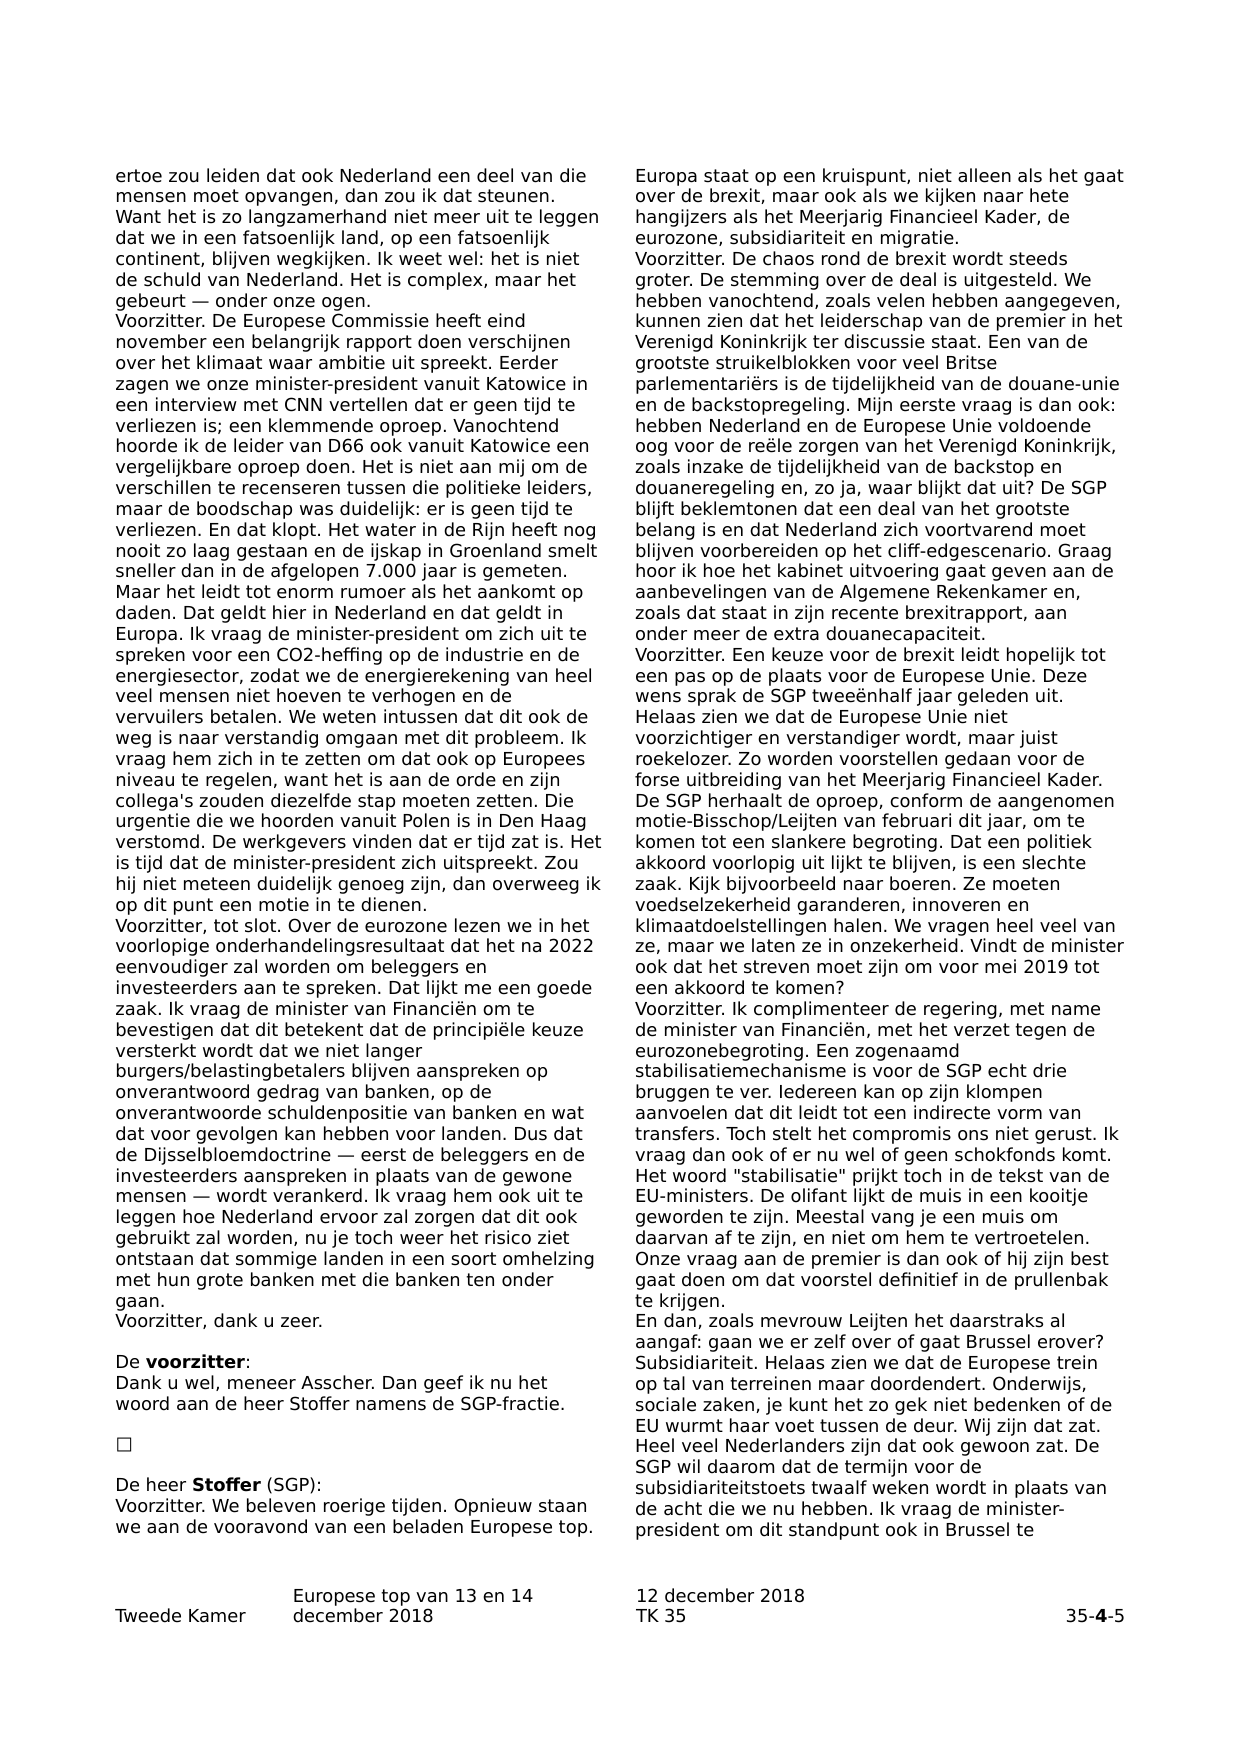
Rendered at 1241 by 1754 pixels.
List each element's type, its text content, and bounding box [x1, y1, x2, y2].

text Voorzitter. Ik complimenteer de regering, met name de minister van Financiën, met het verzet tegen de eurozonebegroting. Een zogenaamd stabilisatiemechanisme is voor de SGP echt drie bruggen te ver. Iedereen kan op zijn klompen aanvoelen dat dit leidt tot een indirecte vorm van transfers. Toch stelt het compromis ons niet gerust. Ik vraag dan ook of er nu wel of geen schokfonds komt. Het woord "stabilisatie" prijkt toch in de tekst van de EU-ministers. De olifant lijkt de muis in een kooitje geworden te zijn. Meestal vang je een muis om daarvan af te zijn, en niet om hem te vertroetelen. Onze vraag aan de premier is dan ook of hij zijn best gaat doen om dat voorstel definitief in de prullenbak te krijgen. [635, 999, 1125, 1311]
text De heer Stoffer (SGP): [115, 1475, 605, 1496]
text Dank u wel, meneer Asscher. Dan geef ik nu het woord aan de heer Stoffer namens de SGP-fractie. [115, 1373, 605, 1414]
text Voorzitter. De chaos rond de brexit wordt steeds groter. De stemming over de deal is uitgesteld. We hebben vanochtend, zoals velen hebben aangegeven, kunnen zien dat het leiderschap van de premier in het Verenigd Koninkrijk ter discussie staat. Een van de grootste struikelblokken voor veel Britse parlementariërs is de tijdelijkheid van de douane-unie en de backstopregeling. Mijn eerste vraag is dan ook: hebben Nederland en de Europese Unie voldoende oog voor de reële zorgen van het Verenigd Koninkrijk, zoals inzake de tijdelijkheid van de backstop en douaneregeling en, zo ja, waar blijkt dat uit? De SGP blijft beklemtonen dat een deal van het grootste belang is en dat Nederland zich voortvarend moet blijven voorbereiden op het cliff-edgescenario. Graag hoor ik hoe het kabinet uitvoering gaat geven aan de aanbevelingen van de Algemene Rekenkamer en, zoals dat staat in zijn recente brexitrapport, aan onder meer de extra douanecapaciteit. [635, 249, 1125, 644]
text Europa staat op een kruispunt, niet alleen als het gaat over de brexit, maar ook als we kijken naar hete hangijzers als het Meerjarig Financieel Kader, de eurozone, subsidiariteit en migratie. [635, 165, 1125, 249]
text Voorzitter. De Europese Commissie heeft eind november een belangrijk rapport doen verschijnen over het klimaat waar ambitie uit spreekt. Eerder zagen we onze minister-president vanuit Katowice in een interview met CNN vertellen dat er geen tijd te verliezen is; een klemmende oproep. Vanochtend hoorde ik de leider van D66 ook vanuit Katowice een vergelijkbare oproep doen. Het is niet aan mij om de verschillen te recenseren tussen die politieke leiders, maar de boodschap was duidelijk: er is geen tijd te verliezen. En dat klopt. Het water in de Rijn heeft nog nooit zo laag gestaan en de ijskap in Groenland smelt sneller dan in de afgelopen 7.000 jaar is gemeten. Maar het leidt tot enorm rumoer als het aankomt op daden. Dat geldt hier in Nederland en dat geldt in Europa. Ik vraag de minister-president om zich uit te spreken voor een CO2-heffing op de industrie en de energiesector, zodat we de energierekening van heel veel mensen niet hoeven te verhogen en de vervuilers betalen. We weten intussen dat dit ook de weg is naar verstandig omgaan met dit probleem. Ik vraag hem zich in te zetten om dat ook op Europees niveau te regelen, want het is aan de orde en zijn collega's zouden diezelfde stap moeten zetten. Die urgentie die we hoorden vanuit Polen is in Den Haag verstomd. De werkgevers vinden dat er tijd zat is. Het is tijd dat de minister-president zich uitspreekt. Zou hij niet meteen duidelijk genoeg zijn, dan overweeg ik op dit punt een motie in te dienen. [115, 311, 605, 915]
text De voorzitter: [115, 1352, 605, 1373]
text En dan, zoals mevrouw Leijten het daarstraks al aangaf: gaan we er zelf over of gaat Brussel erover? Subsidiariteit. Helaas zien we dat de Europese trein op tal van terreinen maar doordendert. Onderwijs, sociale zaken, je kunt het zo gek niet bedenken of de EU wurmt haar voet tussen de deur. Wij zijn dat zat. Heel veel Nederlanders zijn dat ook gewoon zat. De SGP wil daarom dat de termijn voor de subsidiariteitstoets twaalf weken wordt in plaats van de acht die we nu hebben. Ik vraag de minister-president om dit standpunt ook in Brussel te [635, 1311, 1125, 1540]
text Voorzitter, tot slot. Over de eurozone lezen we in het voorlopige onderhandelingsresultaat dat het na 2022 eenvoudiger zal worden om beleggers en investeerders aan te spreken. Dat lijkt me een goede zaak. Ik vraag de minister van Financiën om te bevestigen dat dit betekent dat de principiële keuze versterkt wordt dat we niet langer burgers/belastingbetalers blijven aanspreken op onverantwoord gedrag van banken, op de onverantwoorde schuldenpositie van banken en wat dat voor gevolgen kan hebben voor landen. Dus dat de Dijsselbloemdoctrine — eerst de beleggers en de investeerders aanspreken in plaats van de gewone mensen — wordt verankerd. Ik vraag hem ook uit te leggen hoe Nederland ervoor zal zorgen dat dit ook gebruikt zal worden, nu je toch weer het risico ziet ontstaan dat sommige landen in een soort omhelzing met hun grote banken met die banken ten onder gaan. [115, 915, 605, 1311]
text ertoe zou leiden dat ook Nederland een deel van die mensen moet opvangen, dan zou ik dat steunen. Want het is zo langzamerhand niet meer uit te leggen dat we in een fatsoenlijk land, op een fatsoenlijk continent, blijven wegkijken. Ik weet wel: het is niet de schuld van Nederland. Het is complex, maar het gebeurt — onder onze ogen. [115, 165, 605, 311]
text ⬜ [115, 1434, 605, 1455]
text Voorzitter. We beleven roerige tijden. Opnieuw staan we aan de vooravond van een beladen Europese top. [115, 1496, 605, 1537]
text Voorzitter. Een keuze voor de brexit leidt hopelijk tot een pas op de plaats voor de Europese Unie. Deze wens sprak de SGP tweeënhalf jaar geleden uit. Helaas zien we dat de Europese Unie niet voorzichtiger en verstandiger wordt, maar juist roekelozer. Zo worden voorstellen gedaan voor de forse uitbreiding van het Meerjarig Financieel Kader. De SGP herhaalt de oproep, conform de aangenomen motie-Bisschop/Leijten van februari dit jaar, om te komen tot een slankere begroting. Dat een politiek akkoord voorlopig uit lijkt te blijven, is een slechte zaak. Kijk bijvoorbeeld naar boeren. Ze moeten voedselzekerheid garanderen, innoveren en klimaatdoelstellingen halen. We vragen heel veel van ze, maar we laten ze in onzekerheid. Vindt de minister ook dat het streven moet zijn om voor mei 2019 tot een akkoord te komen? [635, 644, 1125, 999]
text Voorzitter, dank u zeer. [115, 1311, 605, 1332]
